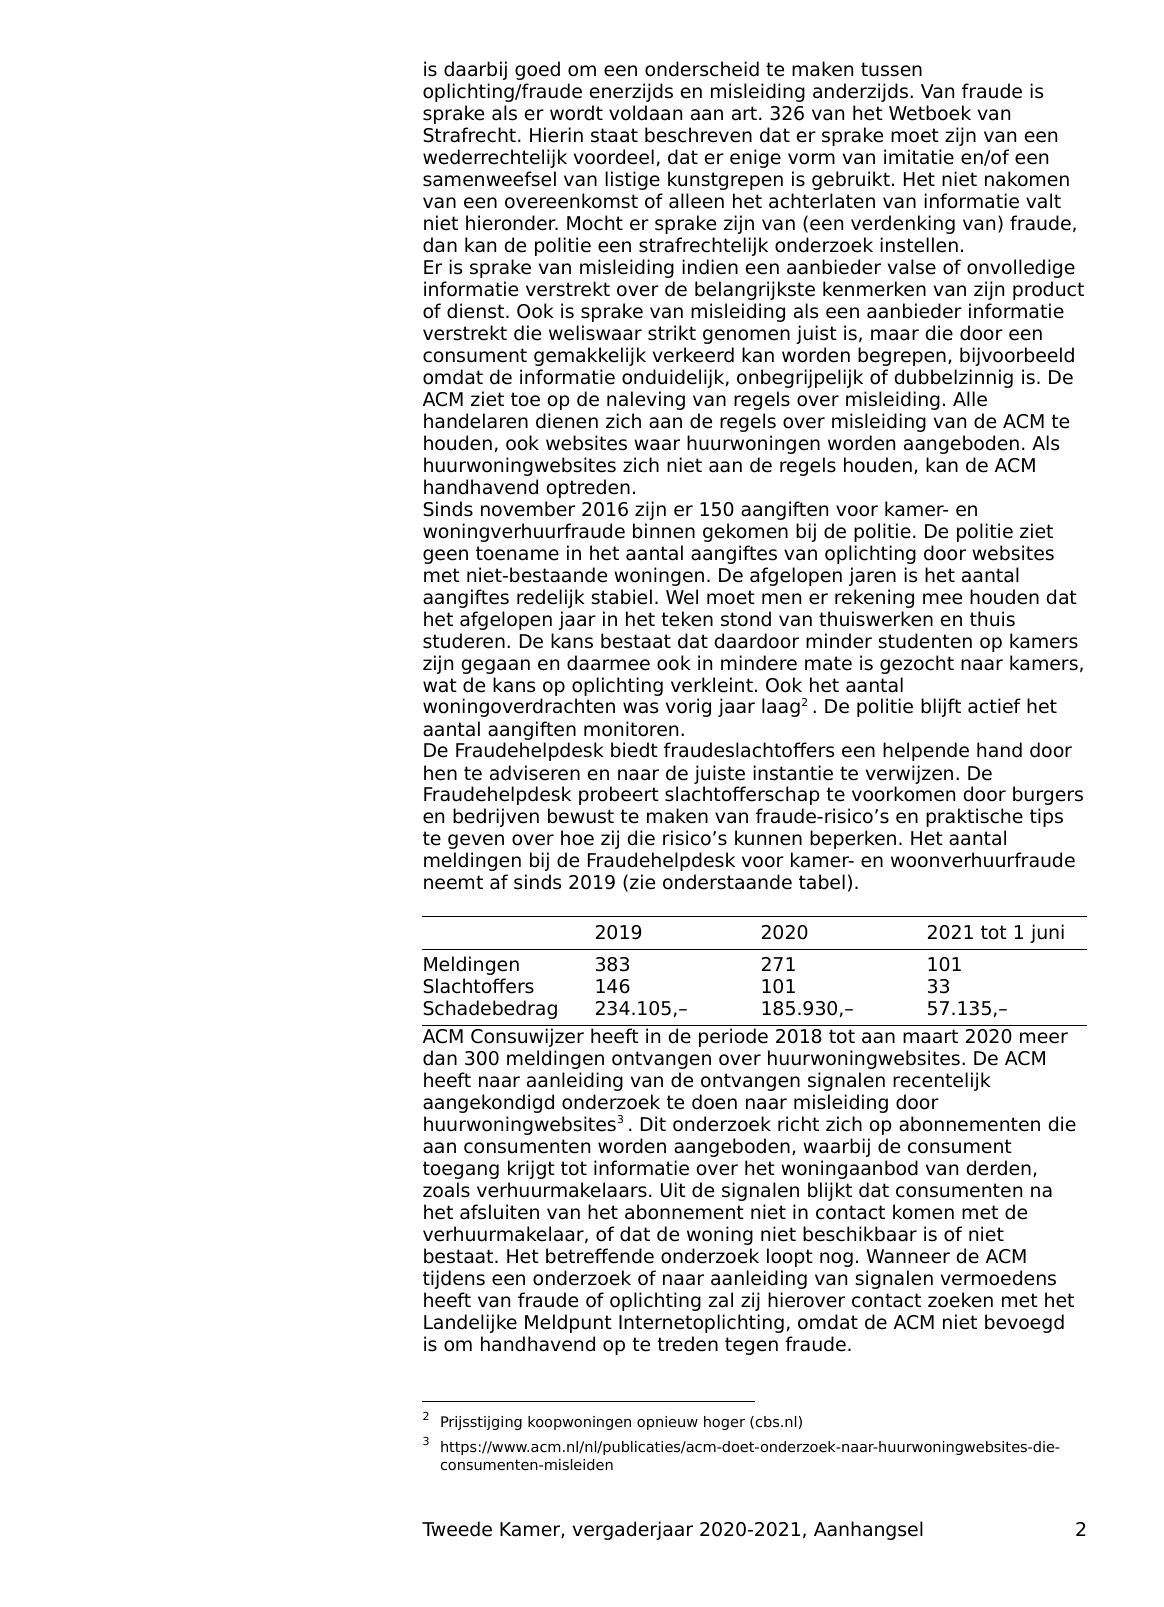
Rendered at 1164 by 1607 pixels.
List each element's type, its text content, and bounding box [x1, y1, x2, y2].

table_cell Slachtoffers [422, 976, 588, 998]
table_cell 146 [588, 976, 754, 998]
table_header 2021 tot 1 juni [921, 917, 1087, 948]
text Sinds november 2016 zijn er 150 aangiften voor kamer- en woningverhuurfraude binnen gekomen bij de politie. De politie ziet geen toename in het aantal aangiftes van oplichting door websites met niet-bestaande woningen. De afgelopen jaren is het aantal aangiftes redelijk stabiel. Wel moet men er rekening mee houden dat het afgelopen jaar in het teken stond van thuiswerken en thuis studeren. De kans bestaat dat daardoor minder studenten op kamers zijn gegaan en daarmee ook in mindere mate is gezocht naar kamers, wat de kans op oplichting verkleint. Ook het aantal woningoverdrachten was vorig jaar laag. De politie blijft actief het aantal aangiften monitoren. [422, 499, 1087, 740]
table_cell 185.930,– [754, 998, 921, 1025]
table_cell 101 [921, 950, 1087, 976]
table_cell 271 [754, 950, 921, 976]
table_cell Meldingen [422, 950, 588, 976]
table_cell 383 [588, 950, 754, 976]
text ACM Consuwijzer heeft in de periode 2018 tot aan maart 2020 meer dan 300 meldingen ontvangen over huurwoningwebsites. De ACM heeft naar aanleiding van de ontvangen signalen recentelijk aangekondigd onderzoek te doen naar misleiding door huurwoningwebsites. Dit onderzoek richt zich op abonnementen die aan consumenten worden aangeboden, waarbij de consument toegang krijgt tot informatie over het woningaanbod van derden, zoals verhuurmakelaars. Uit de signalen blijkt dat consumenten na het afsluiten van het abonnement niet in contact komen met de verhuurmakelaar, of dat de woning niet beschikbaar is of niet bestaat. Het betreffende onderzoek loopt nog. Wanneer de ACM tijdens een onderzoek of naar aanleiding van signalen vermoedens heeft van fraude of oplichting zal zij hierover contact zoeken met het Landelijke Meldpunt Internetoplichting, omdat de ACM niet bevoegd is om handhavend op te treden tegen fraude. [422, 1026, 1087, 1356]
table_header [422, 917, 588, 948]
table_header 2020 [754, 917, 921, 948]
table_header 2019 [588, 917, 754, 948]
table_cell 33 [921, 976, 1087, 998]
text Er is sprake van misleiding indien een aanbieder valse of onvolledige informatie verstrekt over de belangrijkste kenmerken van zijn product of dienst. Ook is sprake van misleiding als een aanbieder informatie verstrekt die weliswaar strikt genomen juist is, maar die door een consument gemakkelijk verkeerd kan worden begrepen, bijvoorbeeld omdat de informatie onduidelijk, onbegrijpelijk of dubbelzinnig is. De ACM ziet toe op de naleving van regels over misleiding. Alle handelaren dienen zich aan de regels over misleiding van de ACM te houden, ook websites waar huurwoningen worden aangeboden. Als huurwoningwebsites zich niet aan de regels houden, kan de ACM handhavend optreden. [422, 257, 1087, 499]
table_cell 101 [754, 976, 921, 998]
text is daarbij goed om een onderscheid te maken tussen oplichting/fraude enerzijds en misleiding anderzijds. Van fraude is sprake als er wordt voldaan aan art. 326 van het Wetboek van Strafrecht. Hierin staat beschreven dat er sprake moet zijn van een wederrechtelijk voordeel, dat er enige vorm van imitatie en/of een samenweefsel van listige kunstgrepen is gebruikt. Het niet nakomen van een overeenkomst of alleen het achterlaten van informatie valt niet hieronder. Mocht er sprake zijn van (een verdenking van) fraude, dan kan de politie een strafrechtelijk onderzoek instellen. [422, 59, 1087, 257]
text De Fraudehelpdesk biedt fraudeslachtoffers een helpende hand door hen te adviseren en naar de juiste instantie te verwijzen. De Fraudehelpdesk probeert slachtofferschap te voorkomen door burgers en bedrijven bewust te maken van fraude-risico’s en praktische tips te geven over hoe zij die risico’s kunnen beperken. Het aantal meldingen bij de Fraudehelpdesk voor kamer- en woonverhuurfraude neemt af sinds 2019 (zie onderstaande tabel). [422, 740, 1087, 894]
text Prijsstijging koopwoningen opnieuw hoger (cbs.nl) [422, 1410, 1087, 1432]
table_cell Schadebedrag [422, 998, 588, 1025]
text https://www.acm.nl/nl/publicaties/acm-doet-onderzoek-naar-huurwoningwebsites-die-consumenten-misleiden [422, 1435, 1087, 1474]
table_cell 57.135,– [921, 998, 1087, 1025]
table_cell 234.105,– [588, 998, 754, 1025]
